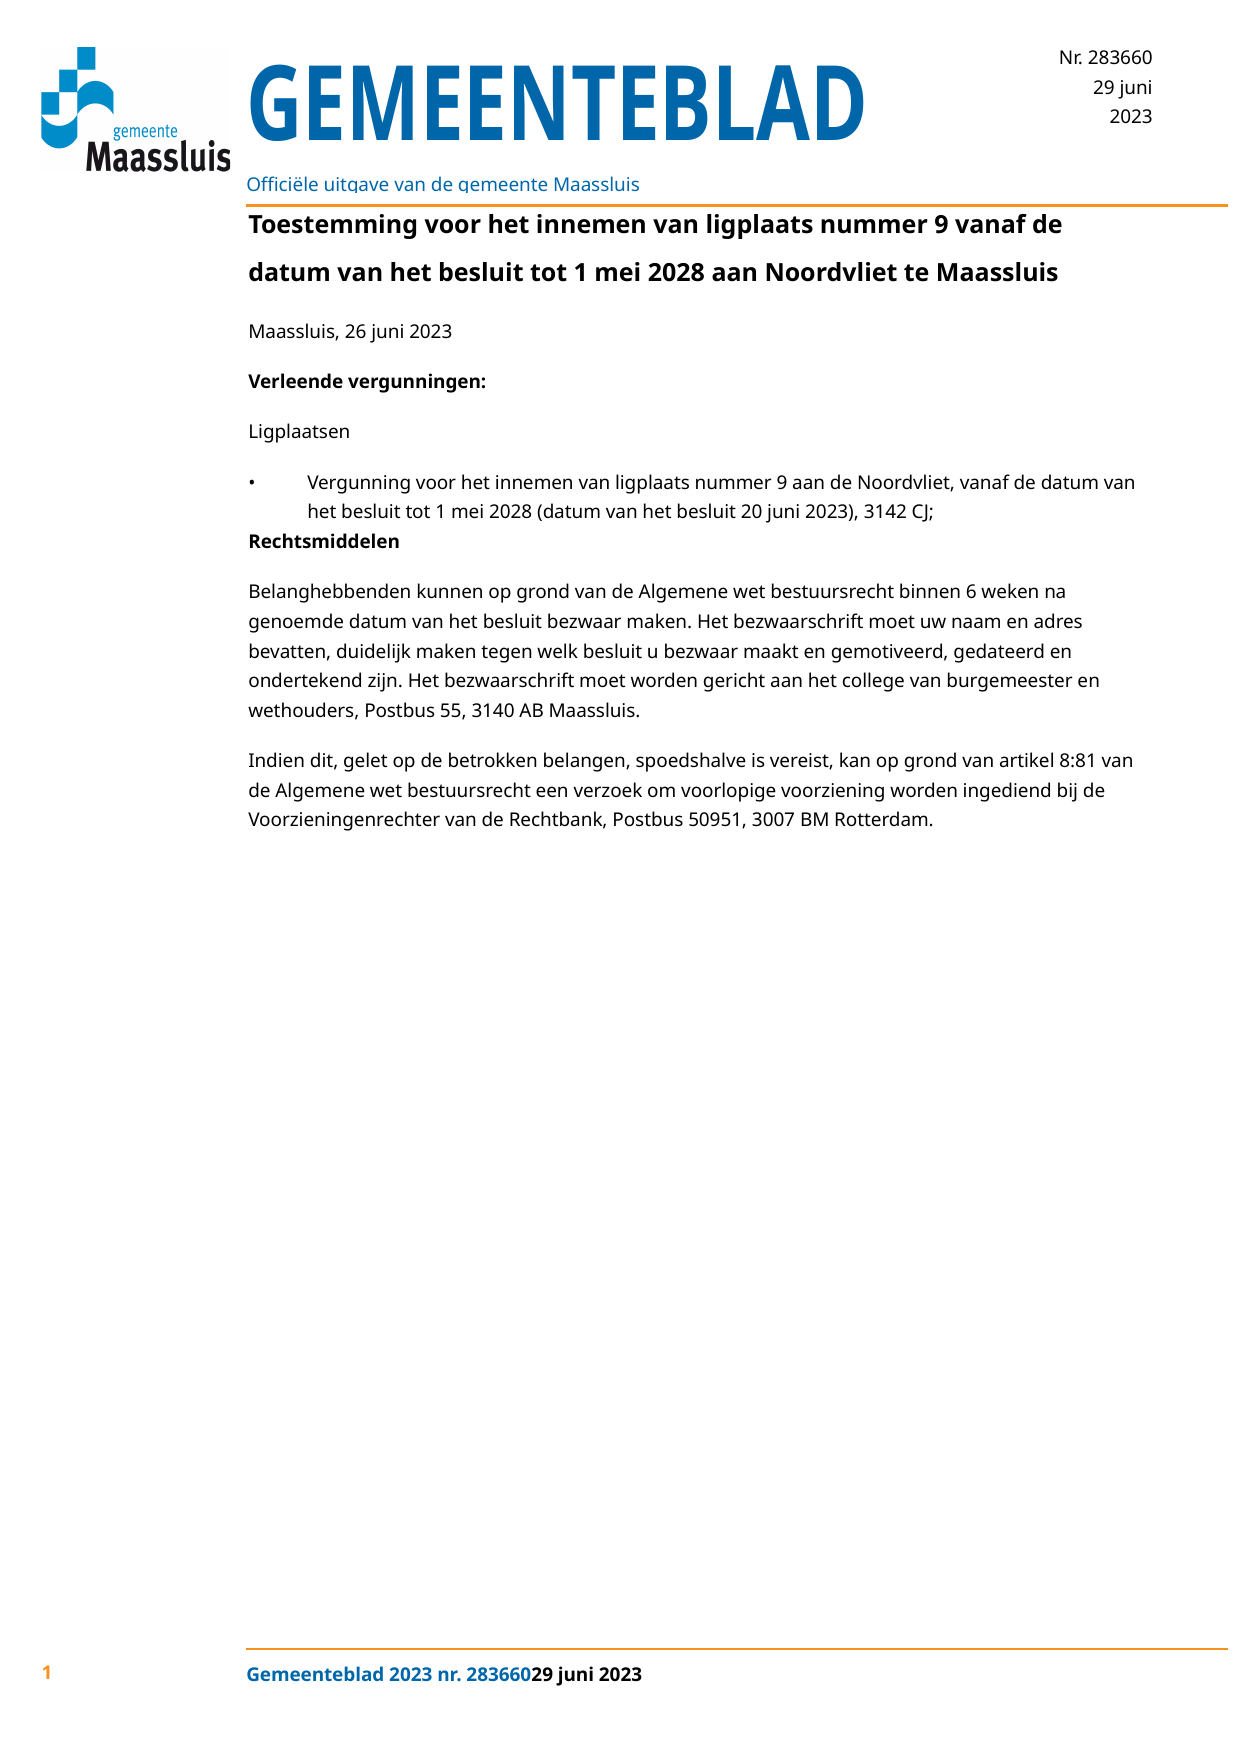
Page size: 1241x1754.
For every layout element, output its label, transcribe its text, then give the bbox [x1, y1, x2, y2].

text Toestemming voor het innemen van ligplaats nummer 9 vanaf de datum van het besluit tot 1 mei 2028 aan Noordvliet te Maassluis [248, 207, 1152, 288]
text Indien dit, gelet op de betrokken belangen, spoedshalve is vereist, kan op grond van artikel 8:81 van de Algemene wet bestuursrecht een verzoek om voorlopige voorziening worden ingediend bij de Voorzieningenrechter van de Rechtbank, Postbus 50951, 3007 BM Rotterdam. [248, 747, 1152, 832]
text Ligplaatsen [248, 419, 1152, 444]
text Verleende vergunningen: [248, 368, 1152, 394]
picture [41, 47, 231, 172]
text Rechtsmiddelen [248, 528, 1152, 554]
text Maassluis, 26 juni 2023 [248, 318, 1152, 344]
text Belanghebbenden kunnen op grond van de Algemene wet bestuursrecht binnen 6 weken na genoemde datum van het besluit bezwaar maken. Het bezwaarschrift moet uw naam en adres bevatten, duidelijk maken tegen welk besluit u bezwaar maakt en gemotiveerd, gedateerd en ondertekend zijn. Het bezwaarschrift moet worden gericht aan het college van burgemeester en wethouders, Postbus 55, 3140 AB Maassluis. [248, 579, 1152, 723]
list Vergunning voor het innemen van ligplaats nummer 9 aan de Noordvliet, vanaf de datum van het besluit tot 1 mei 2028 (datum van het besluit 20 juni 2023), 3142 CJ; [248, 469, 1152, 524]
picture [41, 47, 77, 92]
